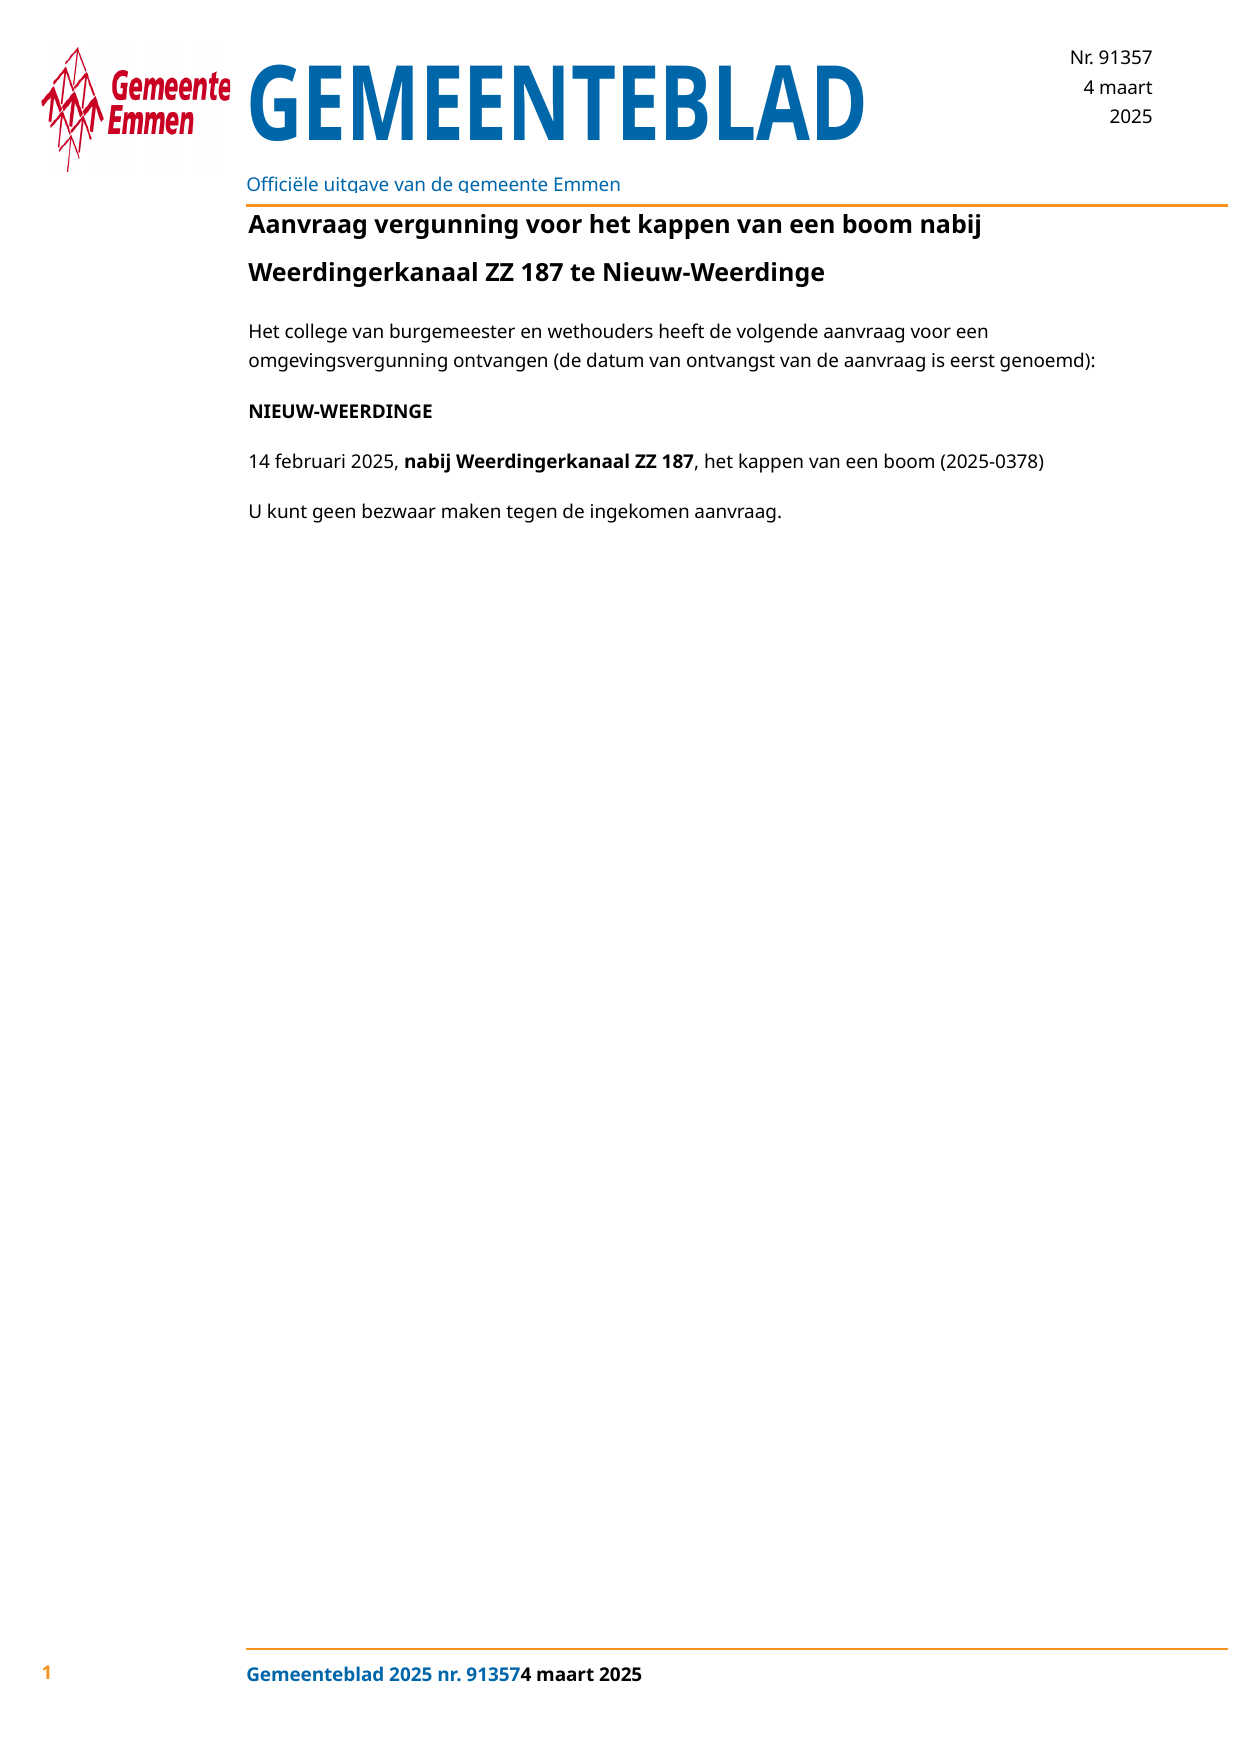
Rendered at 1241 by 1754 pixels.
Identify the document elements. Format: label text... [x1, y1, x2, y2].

text Het college van burgemeester en wethouders heeft de volgende aanvraag voor een omgevingsvergunning ontvangen (de datum van ontvangst van de aanvraag is eerst genoemd): [248, 318, 1152, 373]
text Aanvraag vergunning voor het kappen van een boom nabij Weerdingerkanaal ZZ 187 te Nieuw-Weerdinge [248, 207, 1152, 288]
text NIEUW-WEERDINGE [248, 398, 1152, 424]
text U kunt geen bezwaar maken tegen de ingekomen aanvraag. [248, 499, 1152, 524]
picture [41, 47, 231, 172]
text 14 februari 2025, nabij Weerdingerkanaal ZZ 187, het kappen van een boom (2025-0378) [248, 448, 1152, 474]
